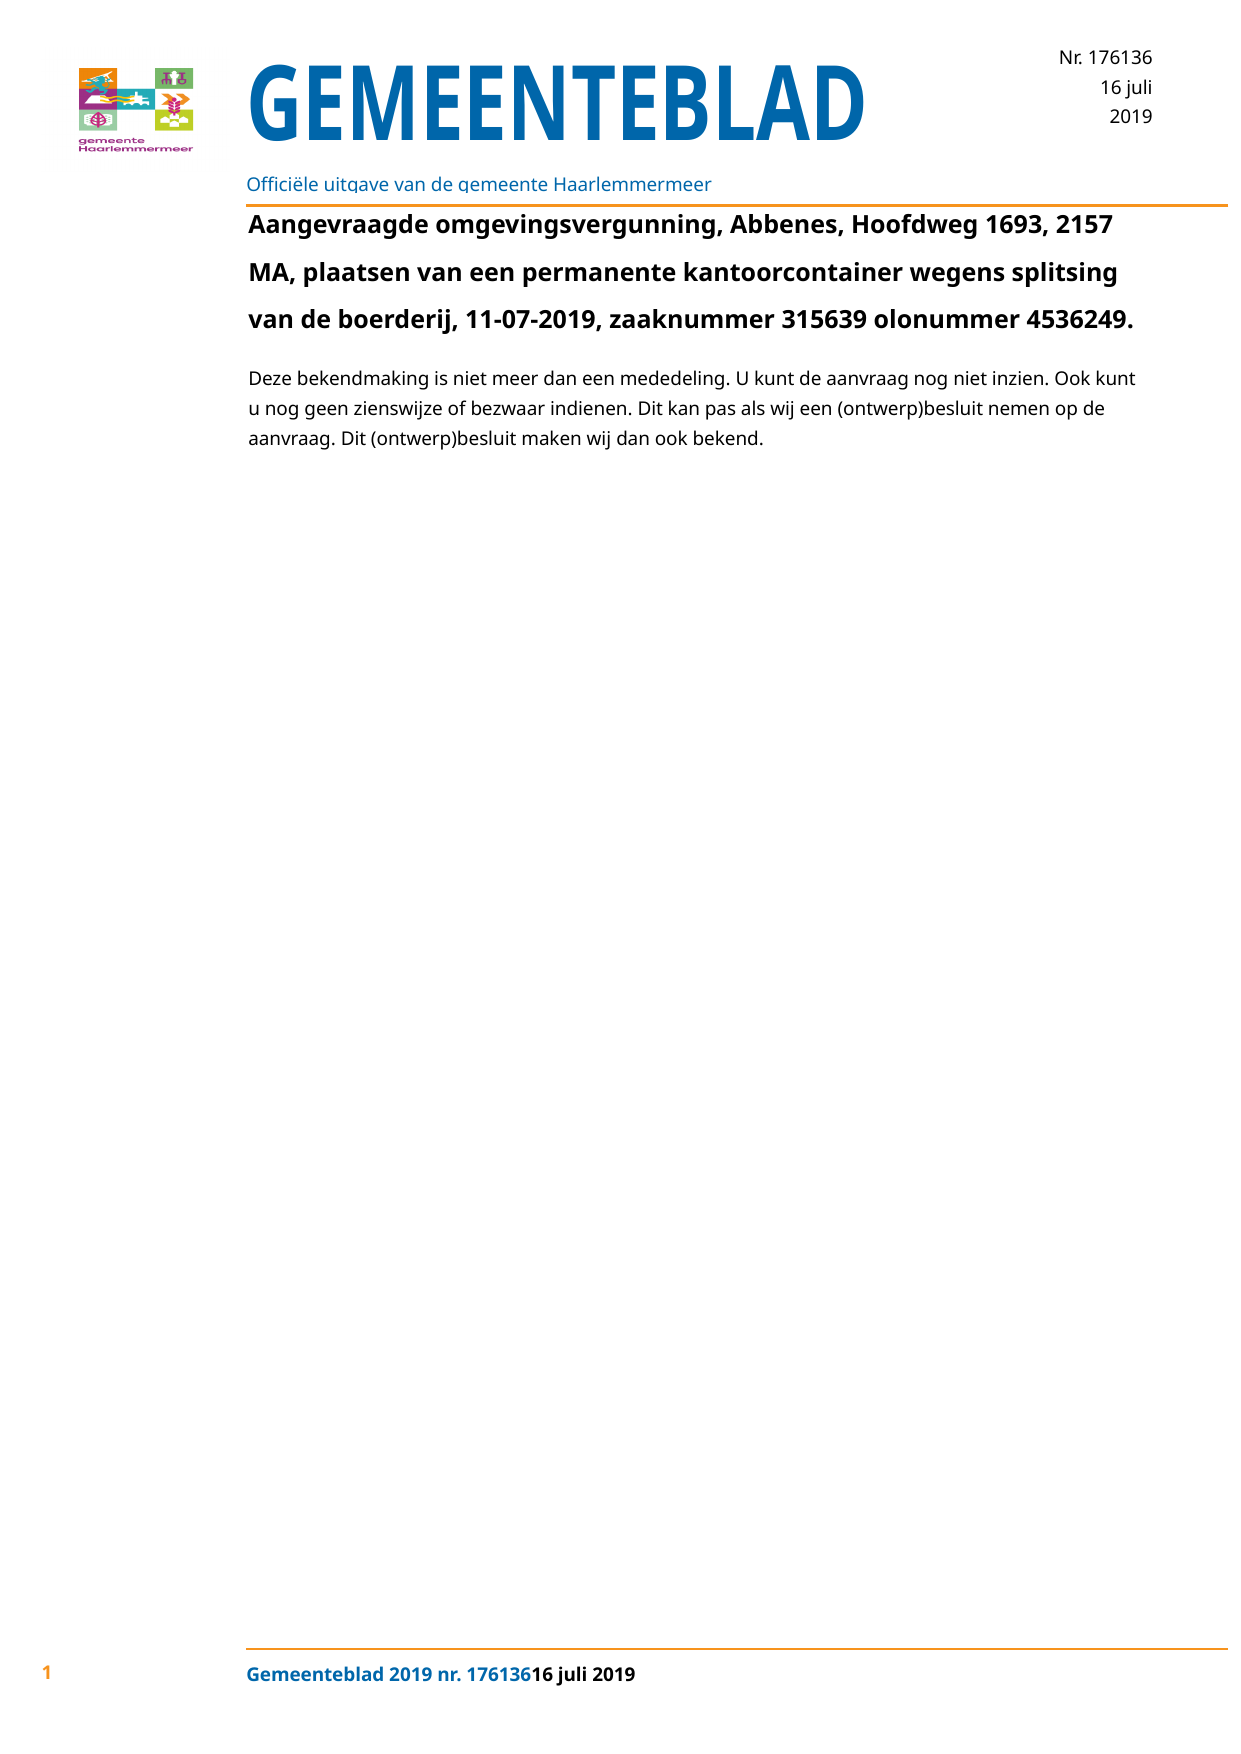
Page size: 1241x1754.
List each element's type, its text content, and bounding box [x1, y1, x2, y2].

picture [41, 47, 231, 172]
text Deze bekendmaking is niet meer dan een mededeling. U kunt de aanvraag nog niet inzien. Ook kunt u nog geen zienswijze of bezwaar indienen. Dit kan pas als wij een (ontwerp)besluit nemen op de aanvraag. Dit (ontwerp)besluit maken wij dan ook bekend. [248, 366, 1152, 450]
text Aangevraagde omgevingsvergunning, Abbenes, Hoofdweg 1693, 2157 MA, plaatsen van een permanente kantoorcontainer wegens splitsing van de boerderij, 11-07-2019, zaaknummer 315639 olonummer 4536249. [248, 207, 1152, 336]
